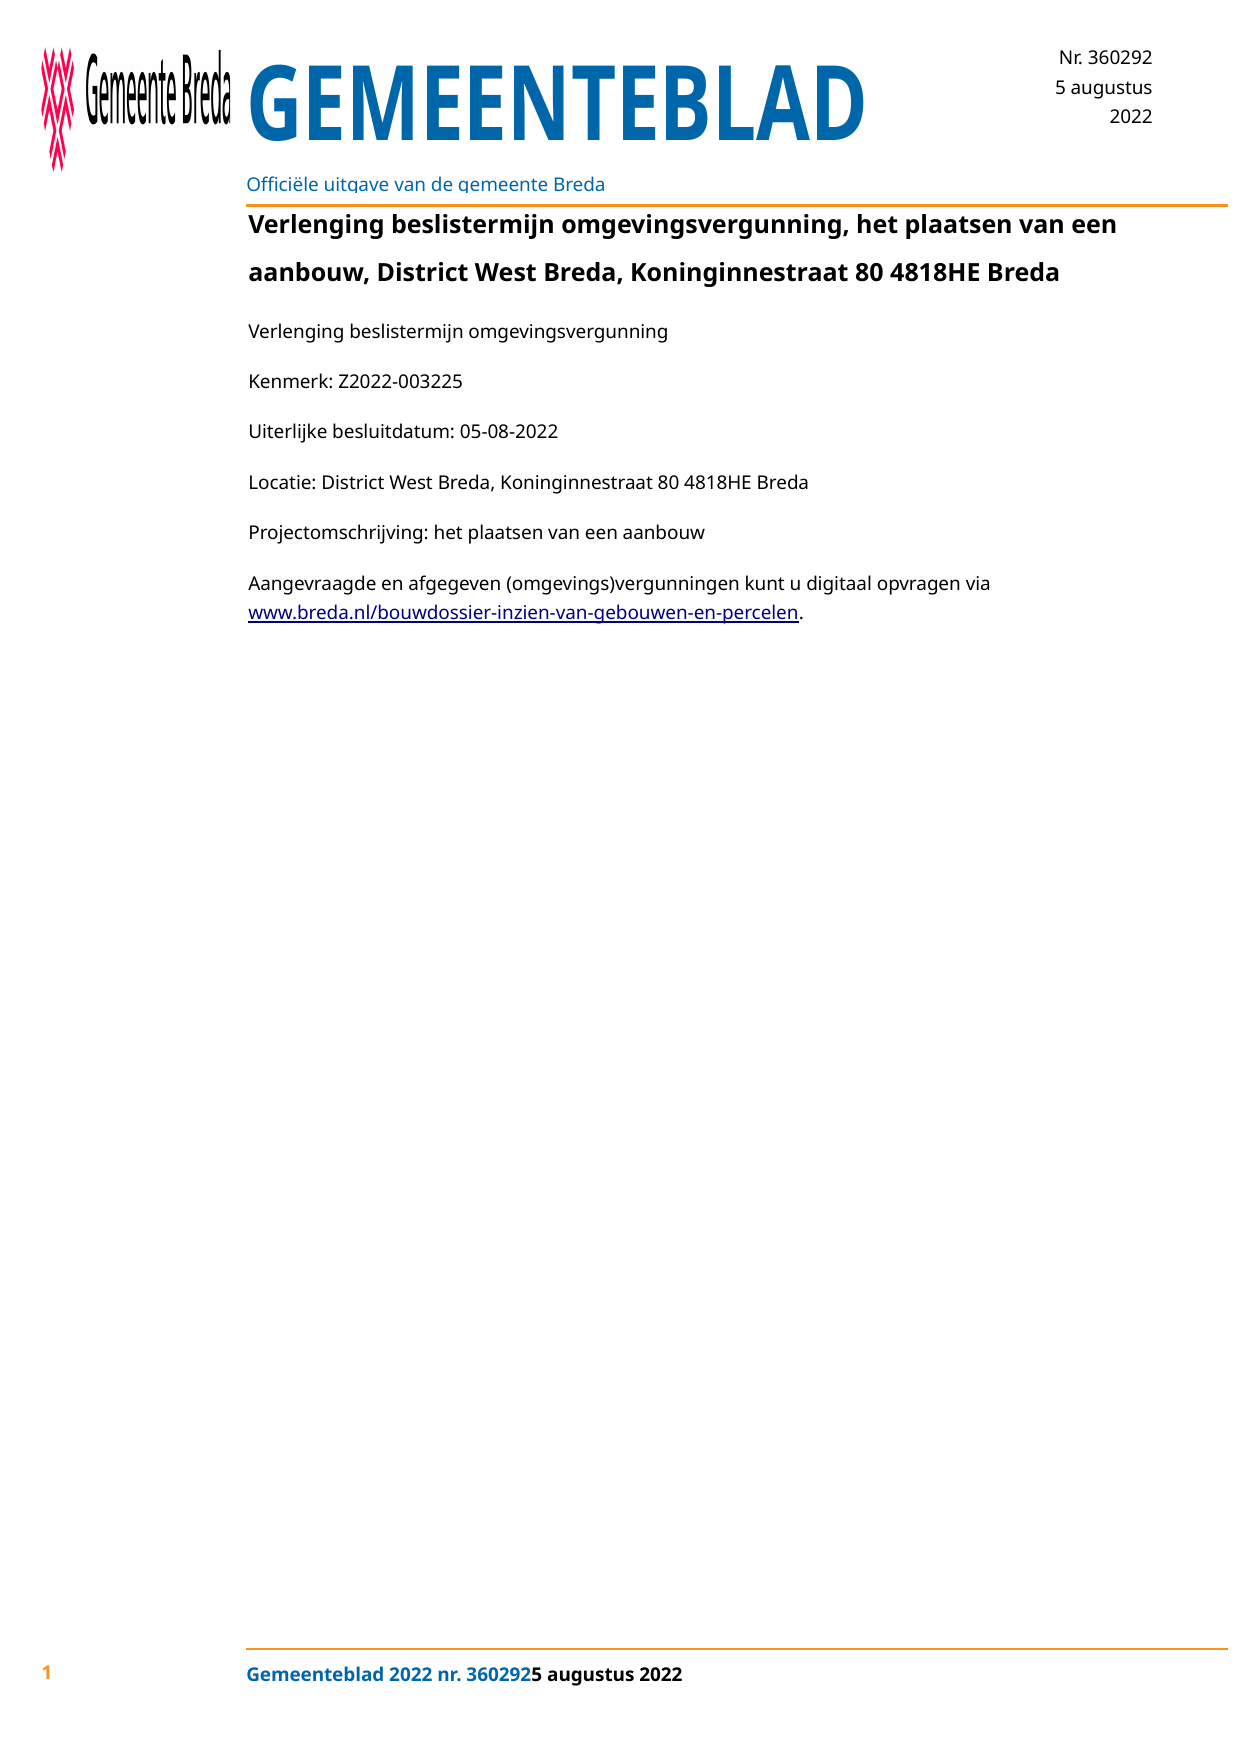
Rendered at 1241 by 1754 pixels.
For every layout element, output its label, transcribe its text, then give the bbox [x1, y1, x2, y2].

text Projectomschrijving: het plaatsen van een aanbouw [248, 519, 1152, 545]
text Uiterlijke besluitdatum: 05-08-2022 [248, 419, 1152, 444]
text Aangevraagde en afgegeven (omgevings)vergunningen kunt u digitaal opvragen via www.breda.nl/bouwdossier-inzien-van-gebouwen-en-percelen. [248, 570, 1152, 625]
text Locatie: District West Breda, Koninginnestraat 80 4818HE Breda [248, 469, 1152, 495]
text Verlenging beslistermijn omgevingsvergunning, het plaatsen van een aanbouw, District West Breda, Koninginnestraat 80 4818HE Breda [248, 207, 1152, 288]
text Kenmerk: Z2022-003225 [248, 368, 1152, 394]
text Verlenging beslistermijn omgevingsvergunning [248, 318, 1152, 344]
picture [41, 47, 231, 172]
